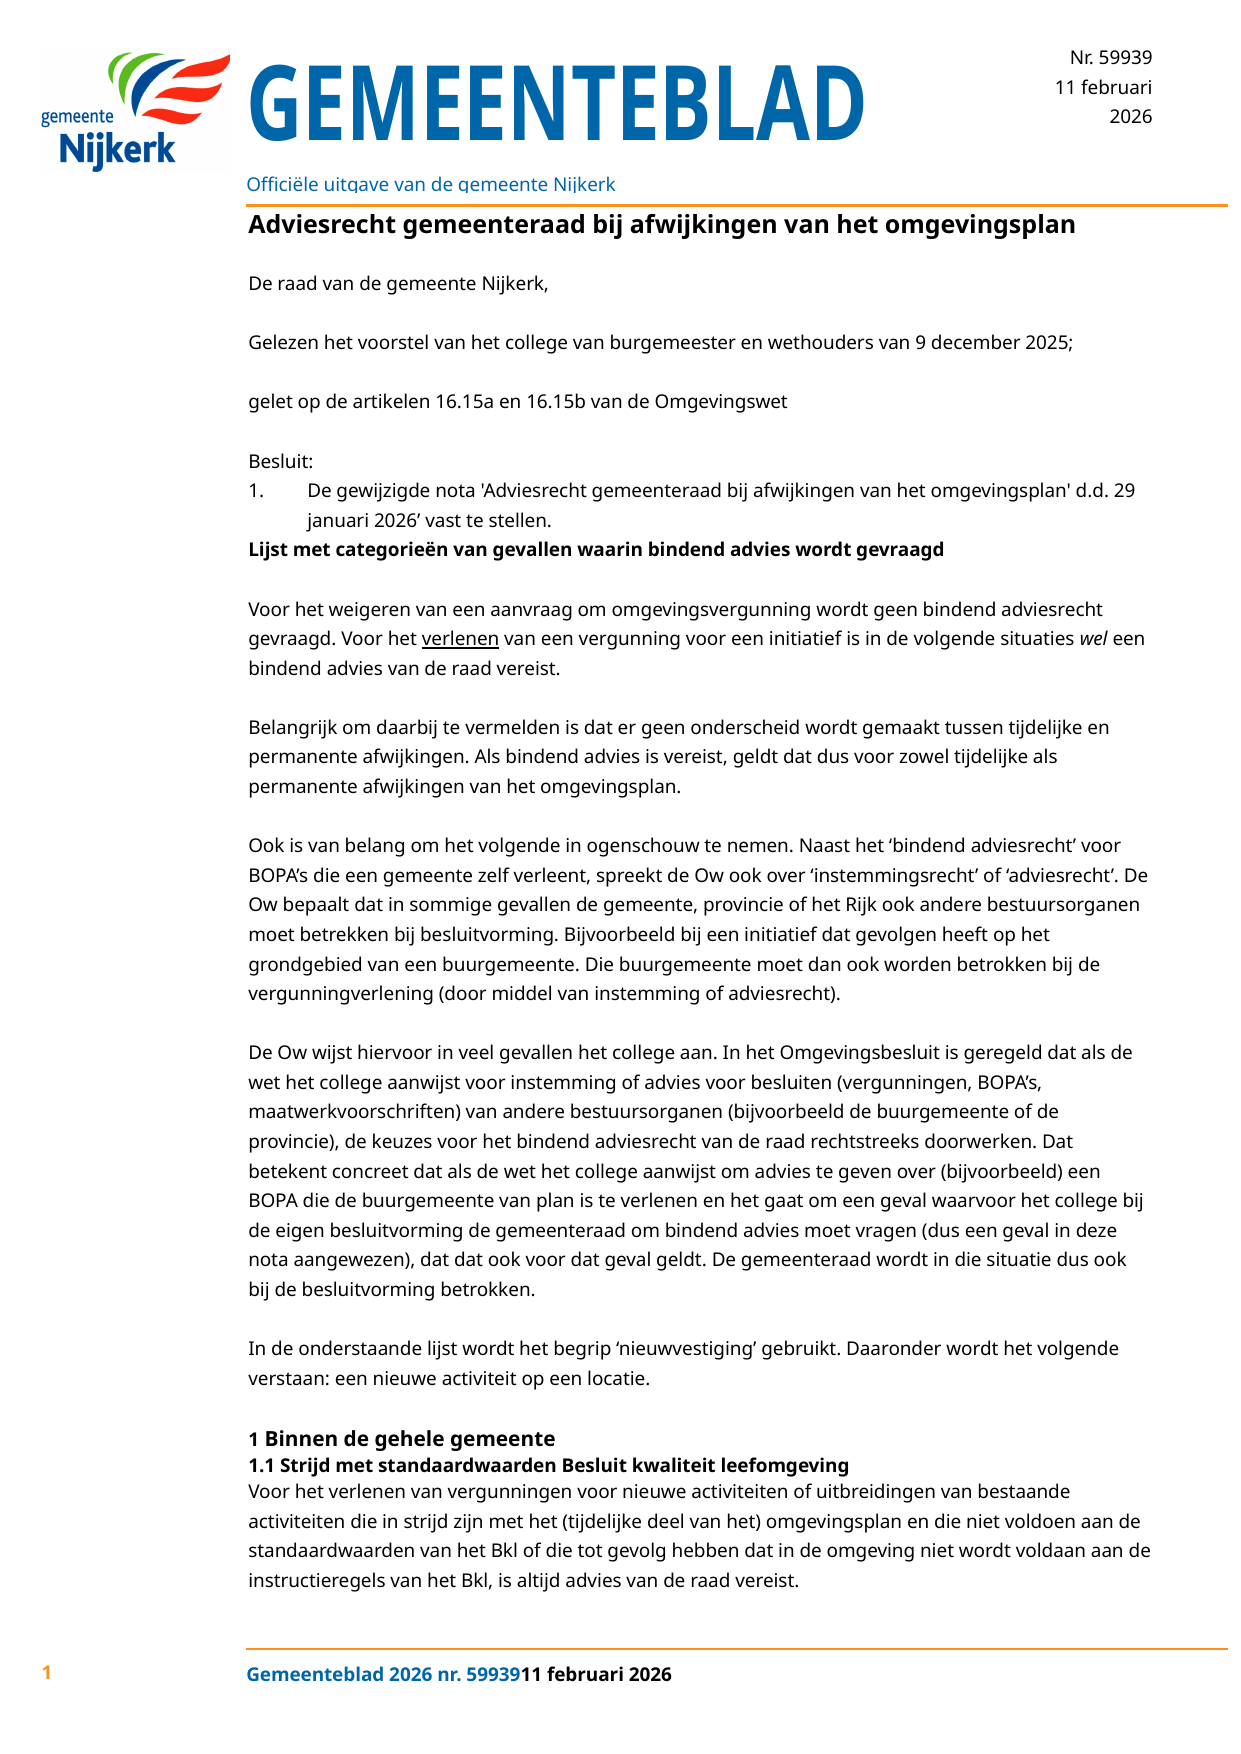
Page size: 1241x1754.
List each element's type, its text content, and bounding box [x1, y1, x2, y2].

text Belangrijk om daarbij te vermelden is dat er geen onderscheid wordt gemaakt tussen tijdelijke en permanente afwijkingen. Als bindend advies is vereist, geldt dat dus voor zowel tijdelijke als permanente afwijkingen van het omgevingsplan. [248, 714, 1152, 799]
text Ook is van belang om het volgende in ogenschouw te nemen. Naast het ‘bindend adviesrecht’ voor BOPA’s die een gemeente zelf verleent, spreekt de Ow ook over ‘instemmingsrecht’ of ‘adviesrecht’. De Ow bepaalt dat in sommige gevallen de gemeente, provincie of het Rijk ook andere bestuursorganen moet betrekken bij besluitvorming. Bijvoorbeeld bij een initiatief dat gevolgen heeft op het grondgebied van een buurgemeente. Die buurgemeente moet dan ook worden betrokken bij de vergunningverlening (door middel van instemming of adviesrecht). [248, 832, 1152, 1006]
text Gelezen het voorstel van het college van burgemeester en wethouders van 9 december 2025; [248, 329, 1152, 355]
text Besluit: [248, 448, 1152, 473]
picture [41, 47, 231, 172]
text Voor het weigeren van een aanvraag om omgevingsvergunning wordt geen bindend adviesrecht gevraagd. Voor het verlenen van een vergunning voor een initiatief is in de volgende situaties wel een bindend advies van de raad vereist. [248, 596, 1152, 681]
text De Ow wijst hiervoor in veel gevallen het college aan. In het Omgevingsbesluit is geregeld dat als de wet het college aanwijst voor instemming of advies voor besluiten (vergunningen, BOPA’s, maatwerkvoorschriften) van andere bestuursorganen (bijvoorbeeld de buurgemeente of de provincie), de keuzes voor het bindend adviesrecht van de raad rechtstreeks doorwerken. Dat betekent concreet dat als de wet het college aanwijst om advies te geven over (bijvoorbeeld) een BOPA die de buurgemeente van plan is te verlenen en het gaat om een geval waarvoor het college bij de eigen besluitvorming de gemeenteraad om bindend advies moet vragen (dus een geval in deze nota aangewezen), dat dat ook voor dat geval geldt. De gemeenteraad wordt in die situatie dus ook bij de besluitvorming betrokken. [248, 1039, 1152, 1302]
text Voor het verlenen van vergunningen voor nieuwe activiteiten of uitbreidingen van bestaande activiteiten die in strijd zijn met het (tijdelijke deel van het) omgevingsplan en die niet voldoen aan de standaardwaarden van het Bkl of die tot gevolg hebben dat in de omgeving niet wordt voldaan aan de instructieregels van het Bkl, is altijd advies van de raad vereist. [248, 1478, 1152, 1593]
text 1 Binnen de gehele gemeente [248, 1424, 1152, 1452]
text Adviesrecht gemeenteraad bij afwijkingen van het omgevingsplan [248, 207, 1152, 241]
text Lijst met categorieën van gevallen waarin bindend advies wordt gevraagd [248, 537, 1152, 562]
text In de onderstaande lijst wordt het begrip ‘nieuwvestiging’ gebruikt. Daaronder wordt het volgende verstaan: een nieuwe activiteit op een locatie. [248, 1335, 1152, 1391]
text De raad van de gemeente Nijkerk, [248, 270, 1152, 296]
list De gewijzigde nota 'Adviesrecht gemeenteraad bij afwijkingen van het omgevingsplan' d.d. 29 januari 2026’ vast te stellen. [248, 477, 1152, 533]
text gelet op de artikelen 16.15a en 16.15b van de Omgevingswet [248, 389, 1152, 414]
text 1.1 Strijd met standaardwaarden Besluit kwaliteit leefomgeving [248, 1452, 1152, 1478]
